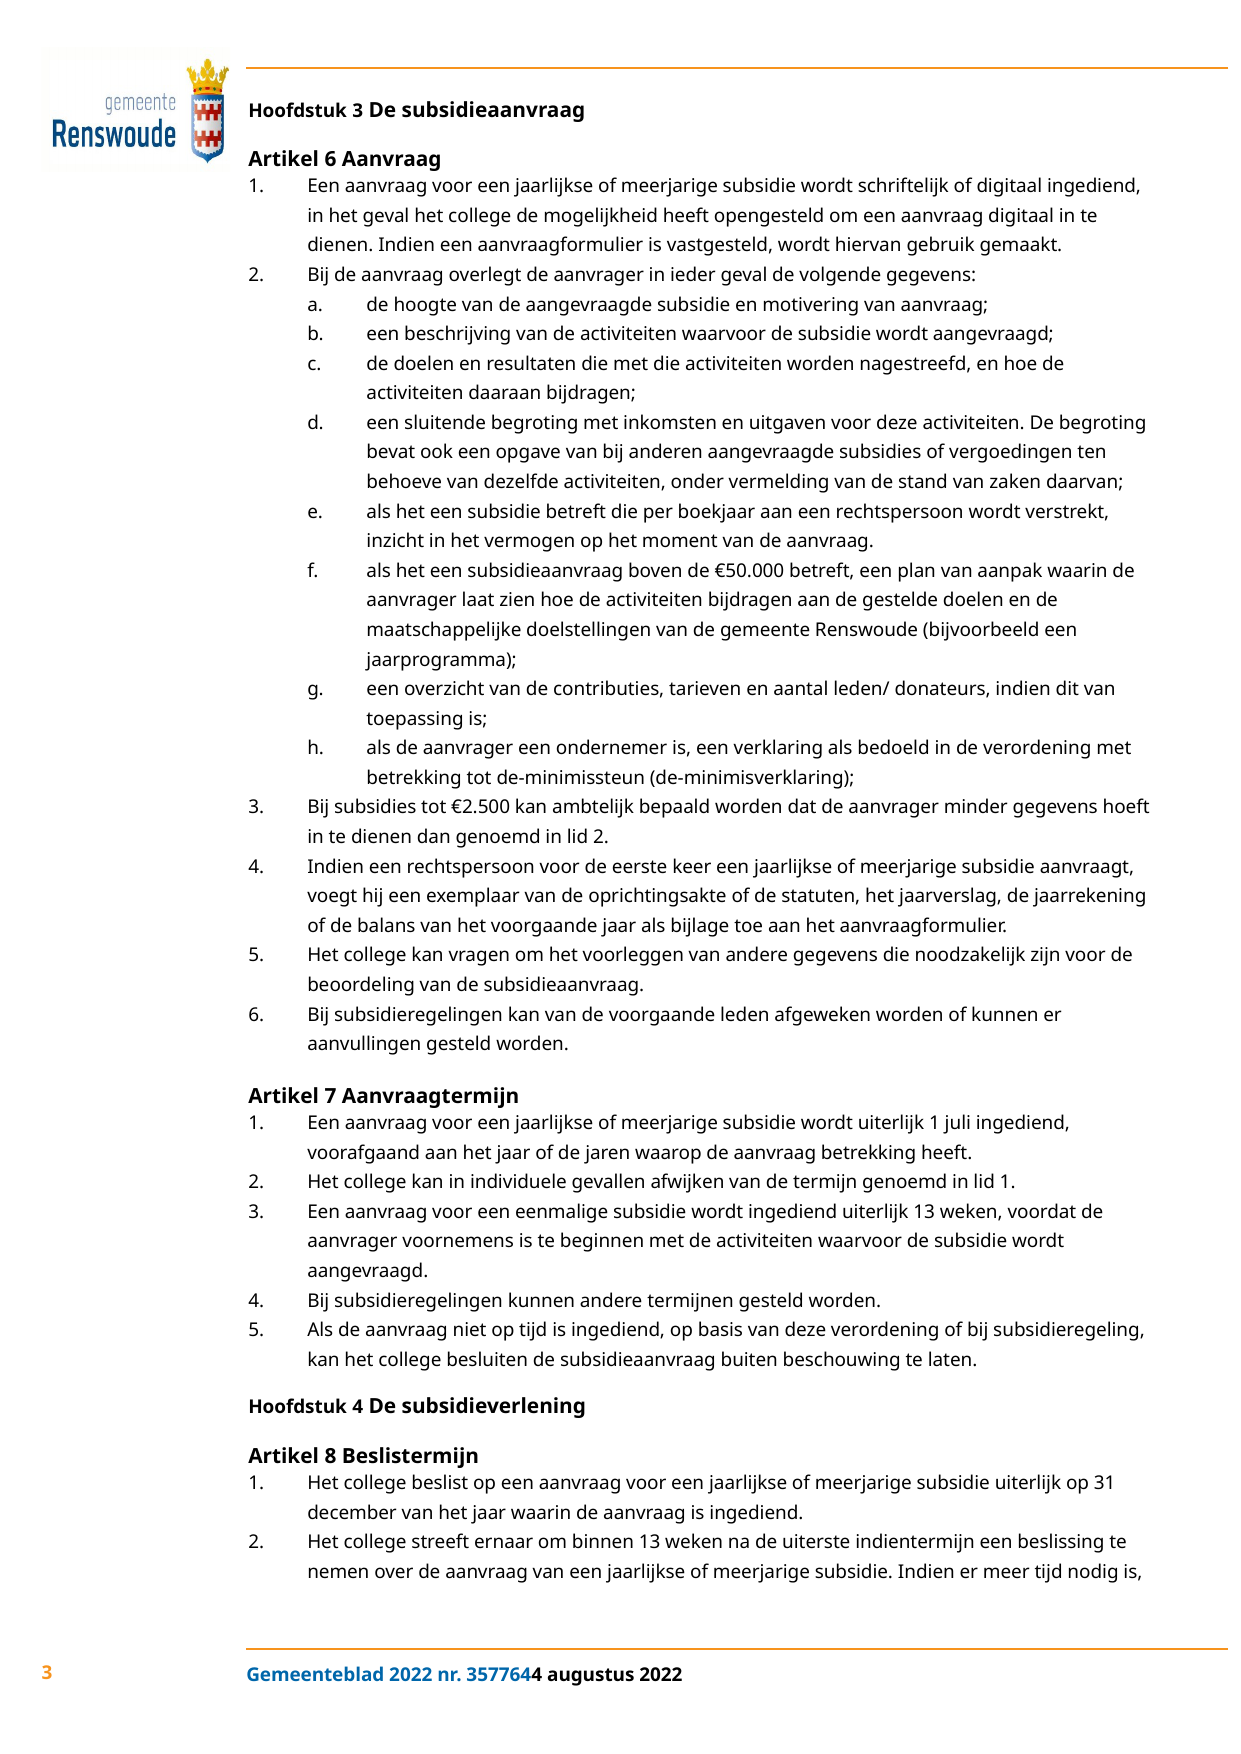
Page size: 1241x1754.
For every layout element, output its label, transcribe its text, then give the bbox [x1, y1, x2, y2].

list Bij subsidies tot €2.500 kan ambtelijk bepaald worden dat de aanvrager minder gegevens hoeft in te dienen dan genoemd in lid 2. [248, 794, 1152, 849]
list de doelen en resultaten die met die activiteiten worden nagestreefd, en hoe de activiteiten daaraan bijdragen; [307, 350, 1152, 405]
list Bij subsidieregelingen kunnen andere termijnen gesteld worden. [248, 1287, 1152, 1312]
list een overzicht van de contributies, tarieven en aantal leden/ donateurs, indien dit van toepassing is; [307, 675, 1152, 731]
list als het een subsidieaanvraag boven de €50.000 betreft, een plan van aanpak waarin de aanvrager laat zien hoe de activiteiten bijdragen aan de gestelde doelen en de maatschappelijke doelstellingen van de gemeente Renswoude (bijvoorbeeld een jaarprogramma); [307, 557, 1152, 672]
list Indien een rechtspersoon voor de eerste keer een jaarlijkse of meerjarige subsidie aanvraagt, voegt hij een exemplaar van de oprichtingsakte of de statuten, het jaarverslag, de jaarrekening of de balans van het voorgaande jaar als bijlage toe aan het aanvraagformulier. [248, 853, 1152, 938]
picture [41, 47, 231, 172]
list een beschrijving van de activiteiten waarvoor de subsidie wordt aangevraagd; [307, 320, 1152, 346]
list Bij subsidieregelingen kan van de voorgaande leden afgeweken worden of kunnen er aanvullingen gesteld worden. [248, 1001, 1152, 1056]
list Een aanvraag voor een jaarlijkse of meerjarige subsidie wordt schriftelijk of digitaal ingediend, in het geval het college de mogelijkheid heeft opengesteld om een aanvraag digitaal in te dienen. Indien een aanvraagformulier is vastgesteld, wordt hiervan gebruik gemaakt. [248, 172, 1152, 257]
list Een aanvraag voor een jaarlijkse of meerjarige subsidie wordt uiterlijk 1 juli ingediend, voorafgaand aan het jaar of de jaren waarop de aanvraag betrekking heeft. [248, 1109, 1152, 1164]
list Het college kan vragen om het voorleggen van andere gegevens die noodzakelijk zijn voor de beoordeling van de subsidieaanvraag. [248, 942, 1152, 997]
text Hoofdstuk 3 De subsidieaanvraag [248, 95, 1152, 123]
text Artikel 7 Aanvraagtermijn [248, 1081, 1152, 1109]
text Artikel 6 Aanvraag [248, 144, 1152, 172]
list een sluitende begroting met inkomsten en uitgaven voor deze activiteiten. De begroting bevat ook een opgave van bij anderen aangevraagde subsidies of vergoedingen ten behoeve van dezelfde activiteiten, onder vermelding van de stand van zaken daarvan; [307, 409, 1152, 494]
list Bij de aanvraag overlegt de aanvrager in ieder geval de volgende gegevens: [248, 261, 1152, 287]
list Het college streeft ernaar om binnen 13 weken na de uiterste indientermijn een beslissing te nemen over de aanvraag van een jaarlijkse of meerjarige subsidie. Indien er meer tijd nodig is, [248, 1528, 1152, 1584]
list Een aanvraag voor een eenmalige subsidie wordt ingediend uiterlijk 13 weken, voordat de aanvrager voornemens is te beginnen met de activiteiten waarvoor de subsidie wordt aangevraagd. [248, 1198, 1152, 1283]
list als het een subsidie betreft die per boekjaar aan een rechtspersoon wordt verstrekt, inzicht in het vermogen op het moment van de aanvraag. [307, 498, 1152, 553]
text Hoofdstuk 4 De subsidieverlening [248, 1392, 1152, 1420]
text Artikel 8 Beslistermijn [248, 1441, 1152, 1469]
list Het college beslist op een aanvraag voor een jaarlijkse of meerjarige subsidie uiterlijk op 31 december van het jaar waarin de aanvraag is ingediend. [248, 1469, 1152, 1524]
list Het college kan in individuele gevallen afwijken van de termijn genoemd in lid 1. [248, 1168, 1152, 1194]
list als de aanvrager een ondernemer is, een verklaring als bedoeld in de verordening met betrekking tot de-minimissteun (de-minimisverklaring); [307, 734, 1152, 790]
list de hoogte van de aangevraagde subsidie en motivering van aanvraag; [307, 291, 1152, 317]
list Als de aanvraag niet op tijd is ingediend, op basis van deze verordening of bij subsidieregeling, kan het college besluiten de subsidieaanvraag buiten beschouwing te laten. [248, 1316, 1152, 1372]
